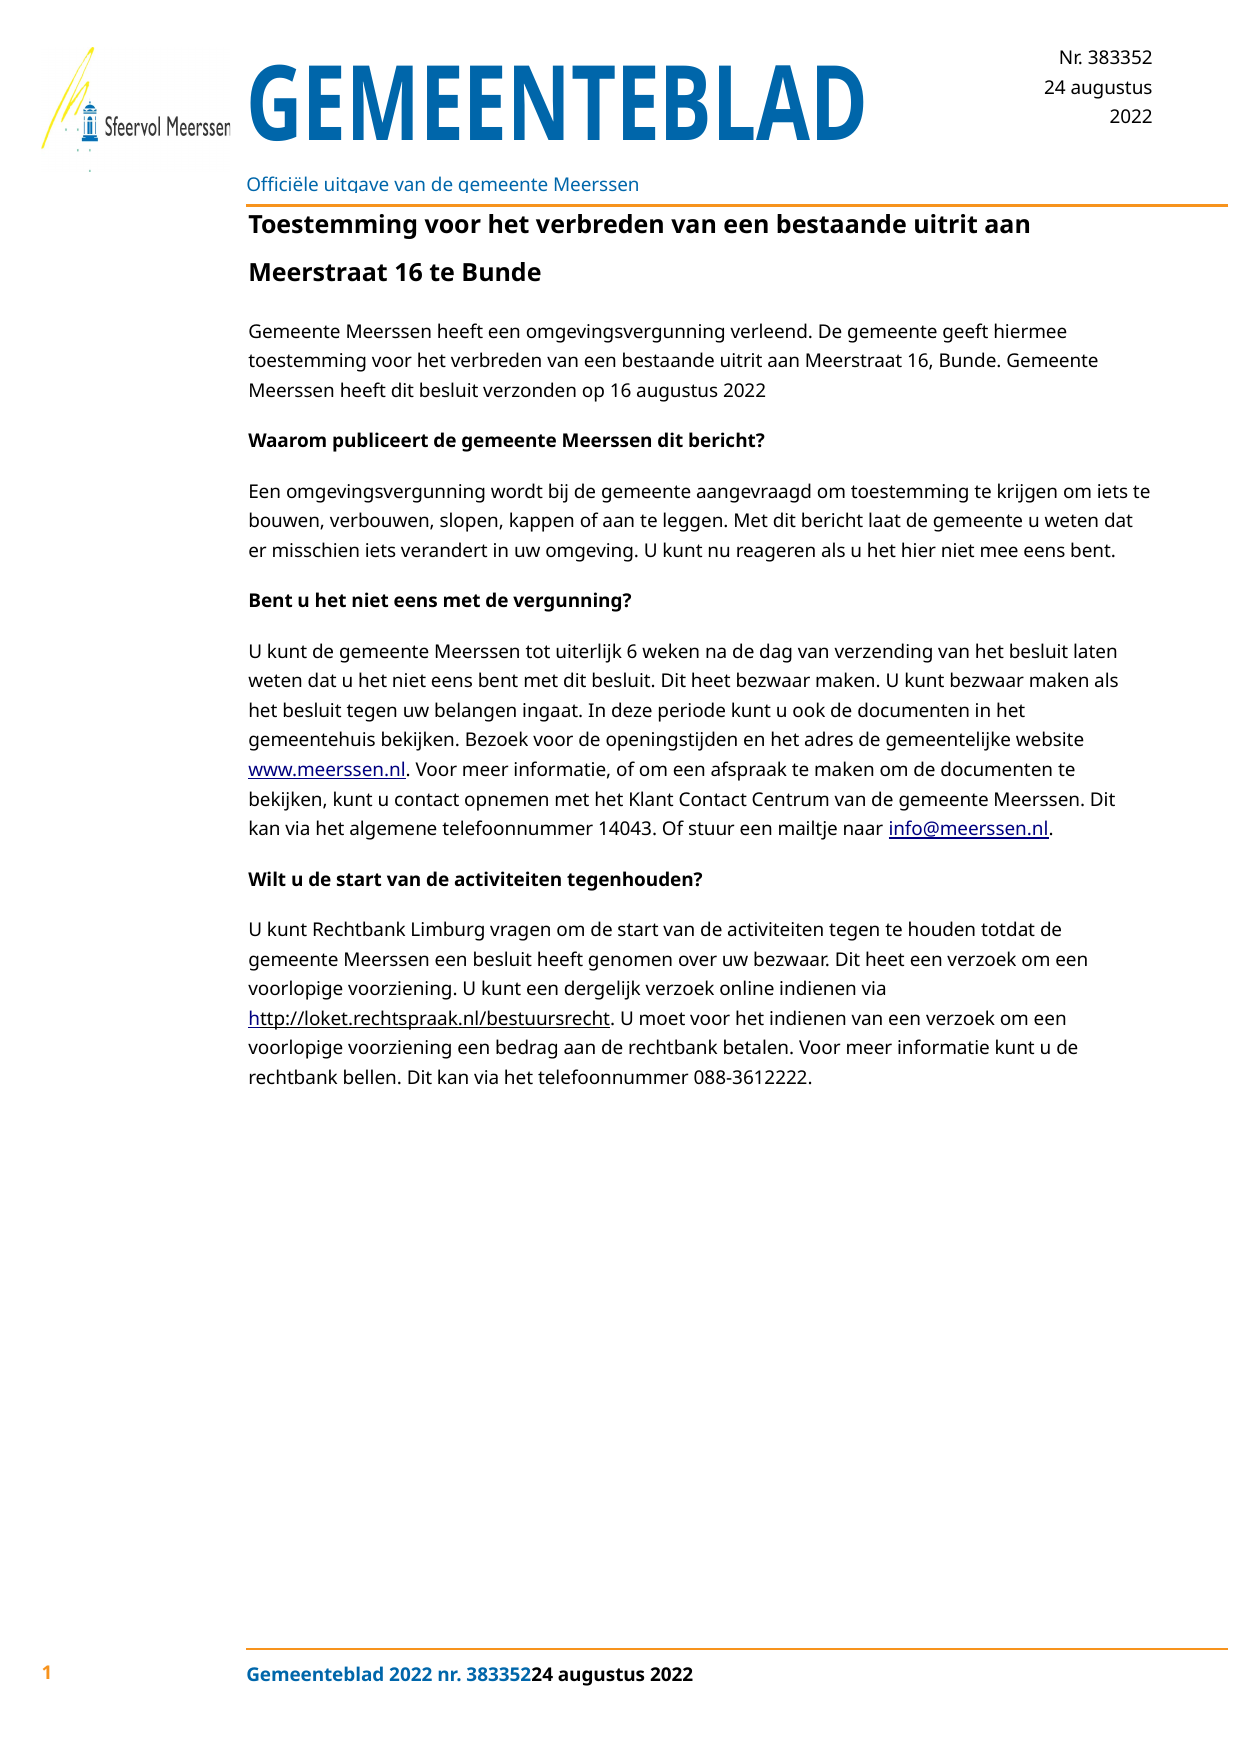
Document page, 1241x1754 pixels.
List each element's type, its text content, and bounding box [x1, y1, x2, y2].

picture [41, 47, 231, 172]
text Bent u het niet eens met de vergunning? [248, 587, 1152, 613]
text U kunt de gemeente Meerssen tot uiterlijk 6 weken na de dag van verzending van het besluit laten weten dat u het niet eens bent met dit besluit. Dit heet bezwaar maken. U kunt bezwaar maken als het besluit tegen uw belangen ingaat. In deze periode kunt u ook de documenten in het gemeentehuis bekijken. Bezoek voor de openingstijden en het adres de gemeentelijke website www.meerssen.nl. Voor meer informatie, of om een afspraak te maken om de documenten te bekijken, kunt u contact opnemen met het Klant Contact Centrum van de gemeente Meerssen. Dit kan via het algemene telefoonnummer 14043. Of stuur een mailtje naar info@meerssen.nl. [248, 638, 1152, 841]
text Waarom publiceert de gemeente Meerssen dit bericht? [248, 427, 1152, 453]
text Toestemming voor het verbreden van een bestaande uitrit aan Meerstraat 16 te Bunde [248, 207, 1152, 288]
text Een omgevingsvergunning wordt bij de gemeente aangevraagd om toestemming te krijgen om iets te bouwen, verbouwen, slopen, kappen of aan te leggen. Met dit bericht laat de gemeente u weten dat er misschien iets verandert in uw omgeving. U kunt nu reageren als u het hier niet mee eens bent. [248, 478, 1152, 563]
text U kunt Rechtbank Limburg vragen om de start van de activiteiten tegen te houden totdat de gemeente Meerssen een besluit heeft genomen over uw bezwaar. Dit heet een verzoek om een voorlopige voorziening. U kunt een dergelijk verzoek online indienen via http://loket.rechtspraak.nl/bestuursrecht. U moet voor het indienen van een verzoek om een voorlopige voorziening een bedrag aan de rechtbank betalen. Voor meer informatie kunt u de rechtbank bellen. Dit kan via het telefoonnummer 088-3612222. [248, 916, 1152, 1090]
text Gemeente Meerssen heeft een omgevingsvergunning verleend. De gemeente geeft hiermee toestemming voor het verbreden van een bestaande uitrit aan Meerstraat 16, Bunde. Gemeente Meerssen heeft dit besluit verzonden op 16 augustus 2022 [248, 318, 1152, 403]
text Wilt u de start van de activiteiten tegenhouden? [248, 866, 1152, 892]
